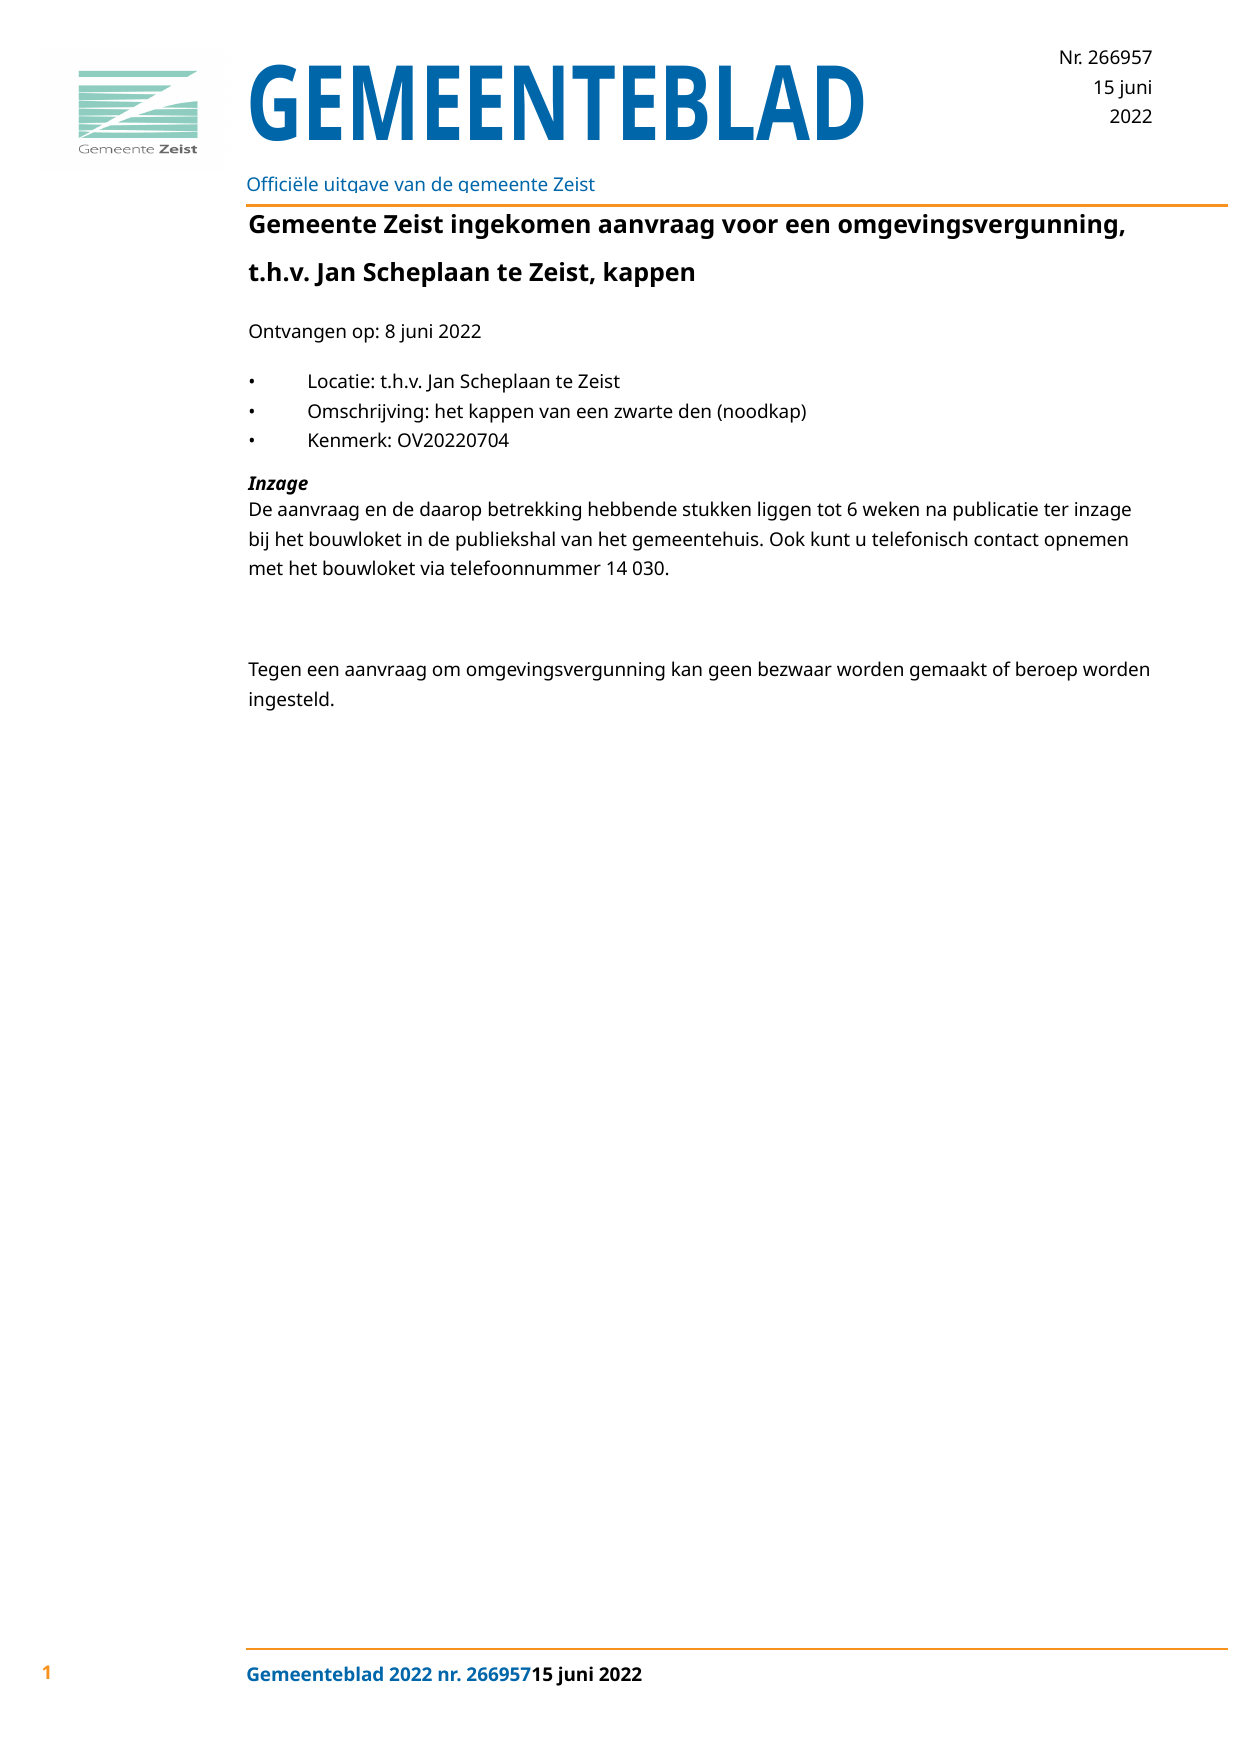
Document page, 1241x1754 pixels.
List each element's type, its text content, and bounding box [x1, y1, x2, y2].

text Tegen een aanvraag om omgevingsvergunning kan geen bezwaar worden gemaakt of beroep worden ingesteld. [248, 656, 1152, 712]
text Gemeente Zeist ingekomen aanvraag voor een omgevingsvergunning, t.h.v. Jan Scheplaan te Zeist, kappen [248, 207, 1152, 288]
list Omschrijving: het kappen van een zwarte den (noodkap) [248, 398, 1152, 424]
list Kenmerk: OV20220704 [248, 427, 1152, 453]
text De aanvraag en de daarop betrekking hebbende stukken liggen tot 6 weken na publicatie ter inzage bij het bouwloket in de publiekshal van het gemeentehuis. Ook kunt u telefonisch contact opnemen met het bouwloket via telefoonnummer 14 030. [248, 496, 1152, 581]
text Ontvangen op: 8 juni 2022 [248, 318, 1152, 344]
list Locatie: t.h.v. Jan Scheplaan te Zeist [248, 368, 1152, 394]
picture [41, 47, 231, 172]
text Inzage [248, 471, 1152, 496]
